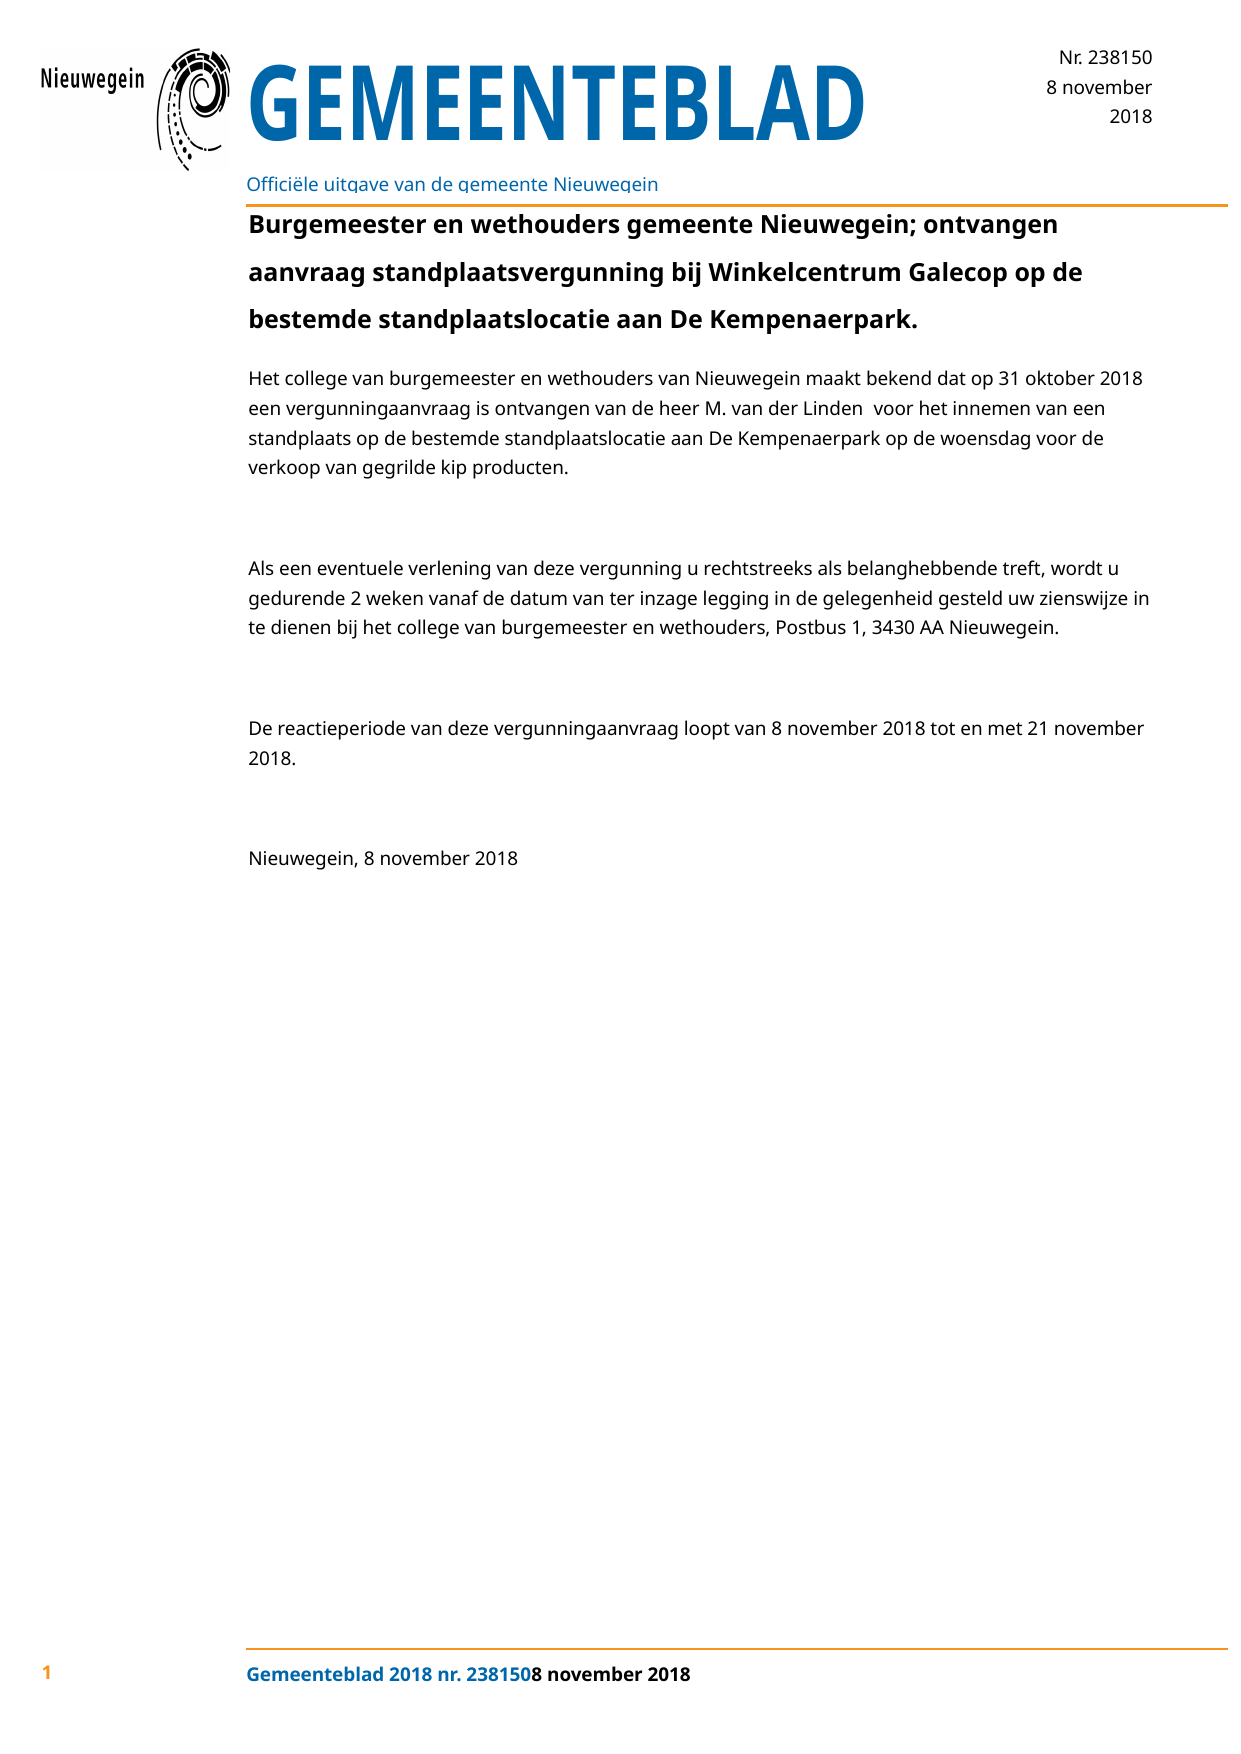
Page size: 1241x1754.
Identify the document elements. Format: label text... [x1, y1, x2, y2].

text Als een eventuele verlening van deze vergunning u rechtstreeks als belanghebbende treft, wordt u gedurende 2 weken vanaf de datum van ter inzage legging in de gelegenheid gesteld uw zienswijze in te dienen bij het college van burgemeester en wethouders, Postbus 1, 3430 AA Nieuwegein. [248, 555, 1152, 640]
text Burgemeester en wethouders gemeente Nieuwegein; ontvangen aanvraag standplaatsvergunning bij Winkelcentrum Galecop op de bestemde standplaatslocatie aan De Kempenaerpark. [248, 207, 1152, 336]
text De reactieperiode van deze vergunningaanvraag loopt van 8 november 2018 tot en met 21 november 2018. [248, 715, 1152, 770]
picture [41, 47, 231, 172]
text Het college van burgemeester en wethouders van Nieuwegein maakt bekend dat op 31 oktober 2018 een vergunningaanvraag is ontvangen van de heer M. van der Linden voor het innemen van een standplaats op de bestemde standplaatslocatie aan De Kempenaerpark op de woensdag voor de verkoop van gegrilde kip producten. [248, 366, 1152, 480]
text Nieuwegein, 8 november 2018 [248, 846, 1152, 871]
